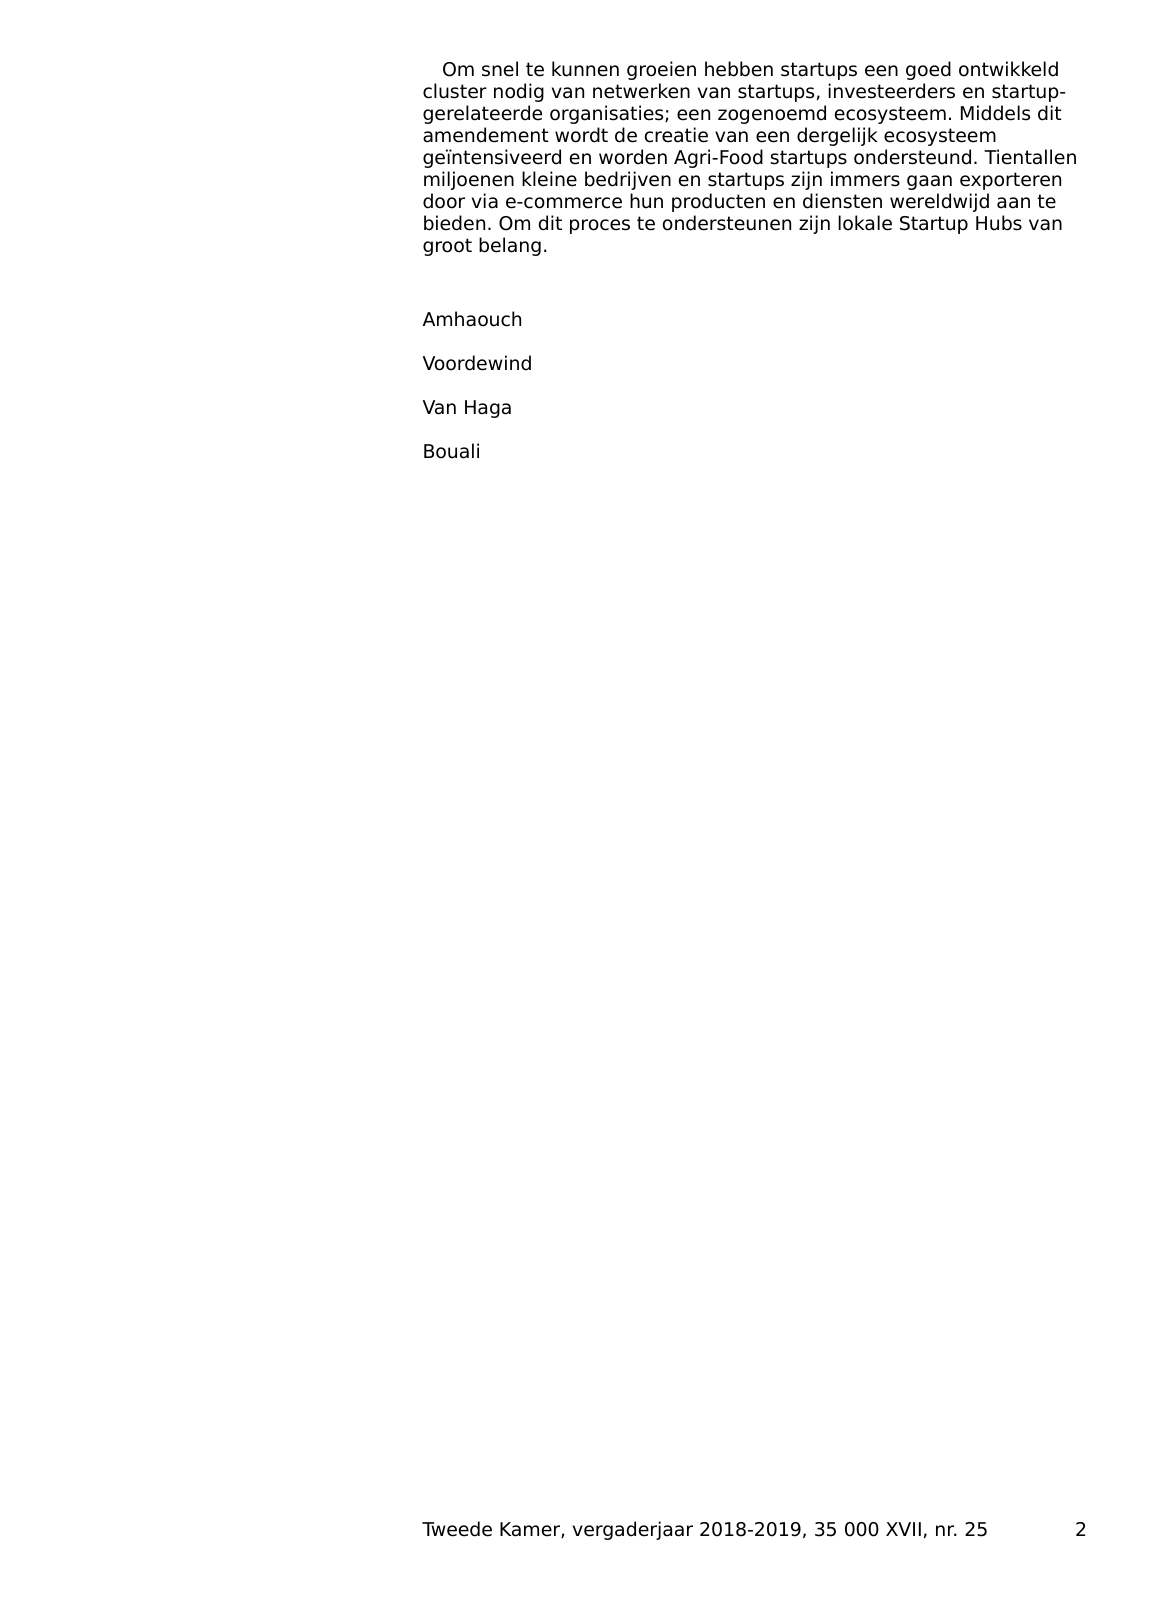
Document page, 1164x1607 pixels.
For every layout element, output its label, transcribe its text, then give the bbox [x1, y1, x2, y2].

text Om snel te kunnen groeien hebben startups een goed ontwikkeld cluster nodig van netwerken van startups, investeerders en startup-gerelateerde organisaties; een zogenoemd ecosysteem. Middels dit amendement wordt de creatie van een dergelijk ecosysteem geïntensiveerd en worden Agri-Food startups ondersteund. Tientallen miljoenen kleine bedrijven en startups zijn immers gaan exporteren door via e-commerce hun producten en diensten wereldwijd aan te bieden. Om dit proces te ondersteunen zijn lokale Startup Hubs van groot belang. [422, 59, 1087, 257]
text Amhaouch Voordewind Van Haga Bouali [422, 287, 1087, 463]
